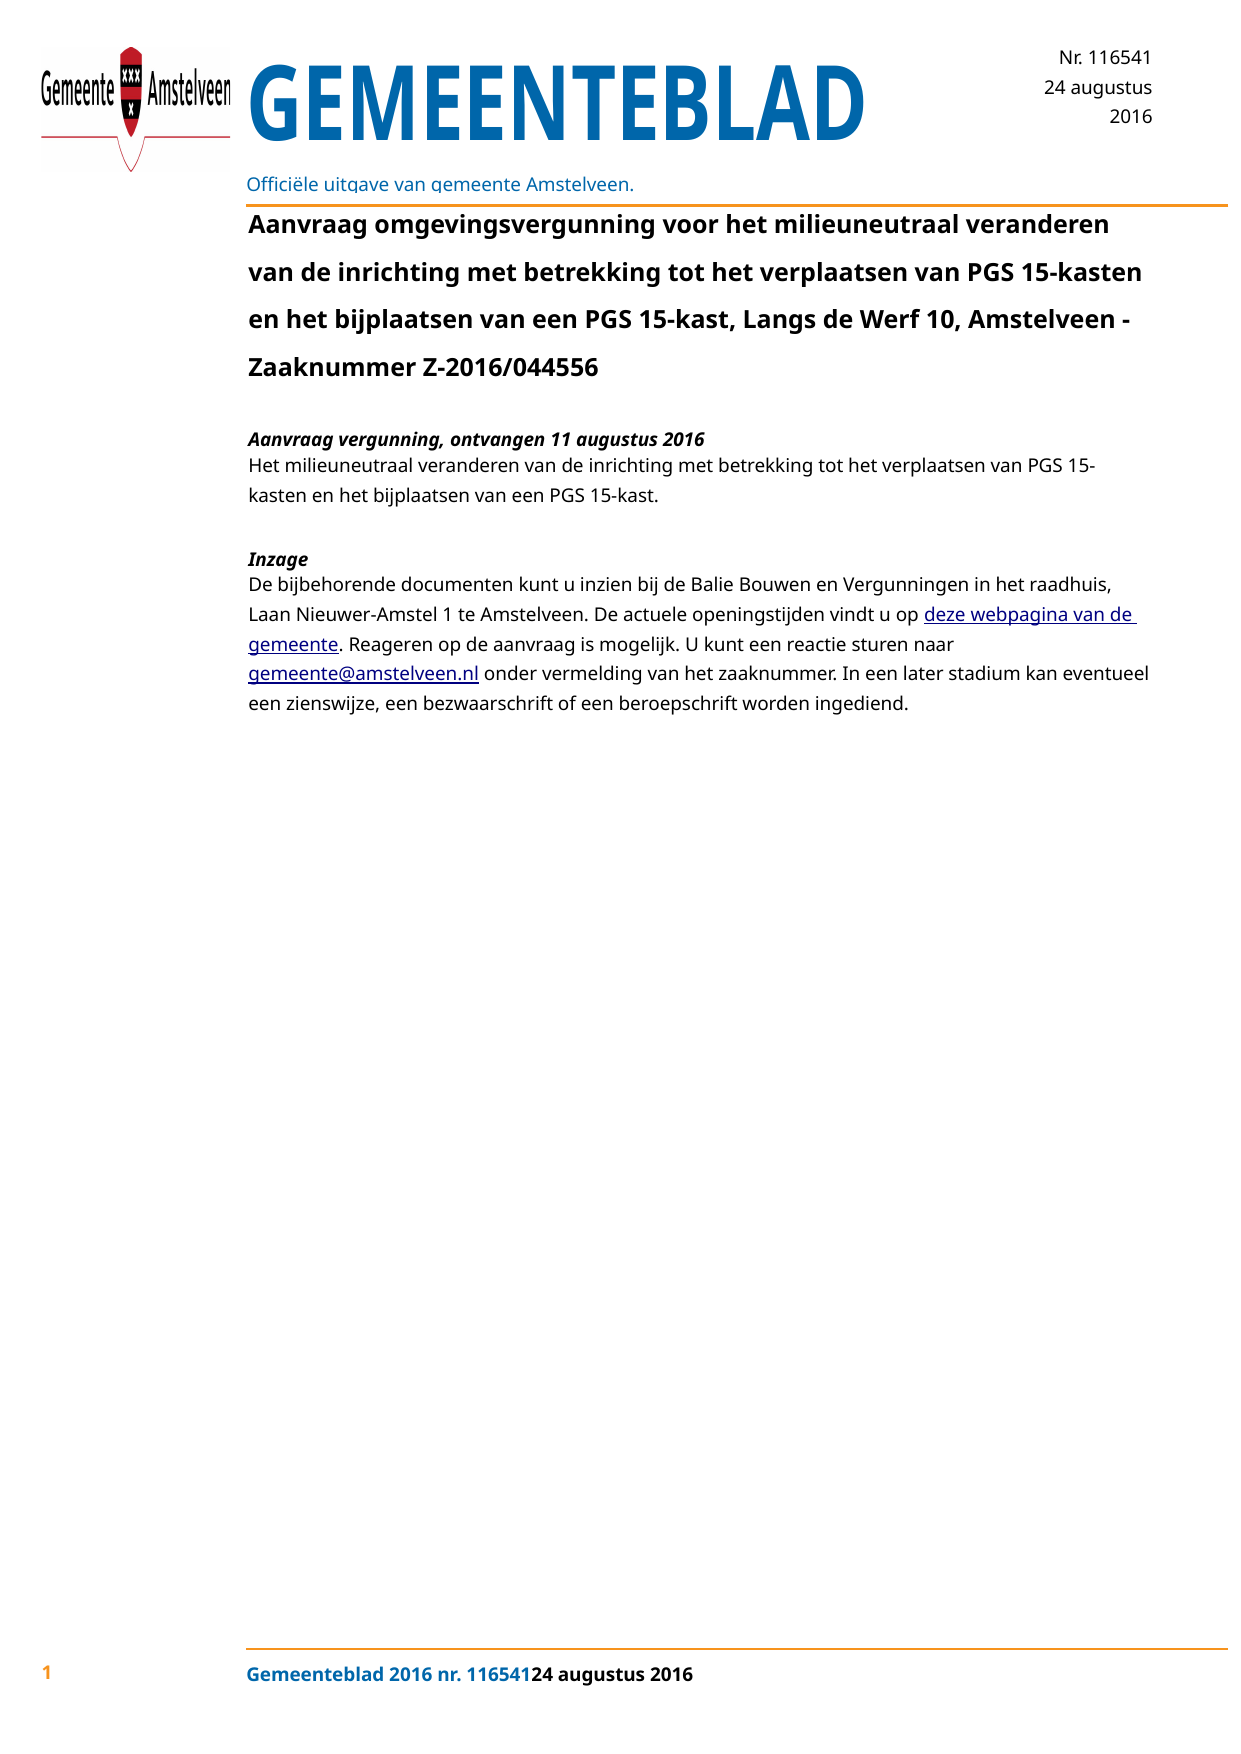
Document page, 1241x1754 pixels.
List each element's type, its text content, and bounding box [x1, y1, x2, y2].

text Aanvraag vergunning, ontvangen 11 augustus 2016 [248, 427, 1152, 452]
text Aanvraag omgevingsvergunning voor het milieuneutraal veranderen van de inrichting met betrekking tot het verplaatsen van PGS 15-kasten en het bijplaatsen van een PGS 15-kast, Langs de Werf 10, Amstelveen - Zaaknummer Z-2016/044556 [248, 207, 1152, 384]
text Het milieuneutraal veranderen van de inrichting met betrekking tot het verplaatsen van PGS 15-kasten en het bijplaatsen van een PGS 15-kast. [248, 452, 1152, 508]
text De bijbehorende documenten kunt u inzien bij de Balie Bouwen en Vergunningen in het raadhuis, Laan Nieuwer-Amstel 1 te Amstelveen. De actuele openingstijden vindt u op deze webpagina van de gemeente. Reageren op de aanvraag is mogelijk. U kunt een reactie sturen naar gemeente@amstelveen.nl onder vermelding van het zaaknummer. In een later stadium kan eventueel een zienswijze, een bezwaarschrift of een beroepschrift worden ingediend. [248, 572, 1152, 716]
picture [41, 47, 231, 172]
text Inzage [248, 546, 1152, 572]
